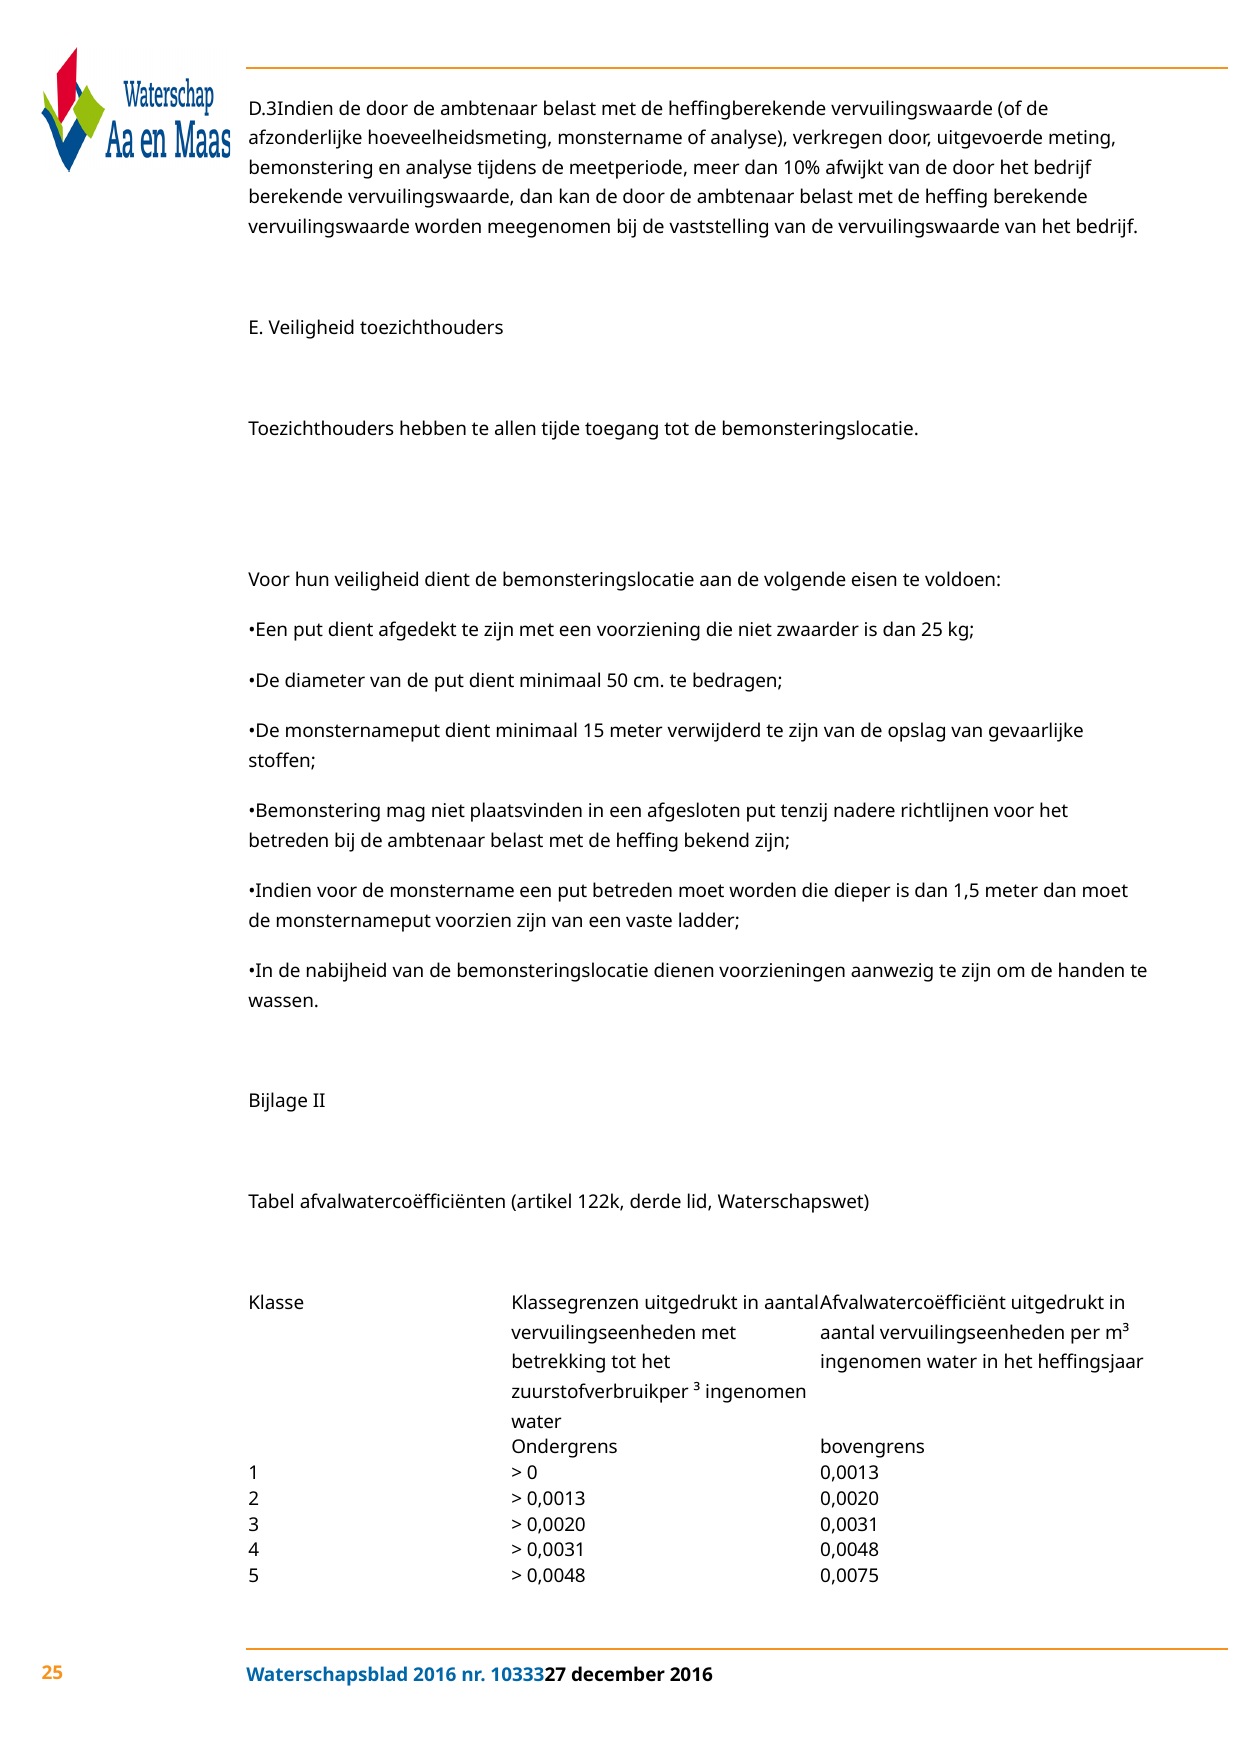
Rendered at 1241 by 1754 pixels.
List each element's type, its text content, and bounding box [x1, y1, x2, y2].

table_cell 3 [248, 1511, 511, 1536]
table_cell bovengrens [820, 1434, 1152, 1459]
text •In de nabijheid van de bemonsteringslocatie dienen voorzieningen aanwezig te zijn om de handen te wassen. [248, 957, 1152, 1013]
picture [41, 47, 231, 172]
table_cell > 0 [511, 1459, 820, 1485]
text E. Veiligheid toezichthouders [248, 314, 1152, 340]
table_header Klasse [248, 1290, 511, 1433]
table_header Afvalwatercoëfficiënt uitgedrukt in aantal vervuilingseenheden per m³ ingenomen water in het heffingsjaar [820, 1290, 1152, 1433]
table_cell 4 [248, 1536, 511, 1562]
text Voor hun veiligheid dient de bemonsteringslocatie aan de volgende eisen te voldoen: [248, 566, 1152, 592]
text •Een put dient afgedekt te zijn met een voorziening die niet zwaarder is dan 25 kg; [248, 616, 1152, 642]
table_cell 0,0048 [820, 1536, 1152, 1562]
table_cell 0,0020 [820, 1485, 1152, 1511]
table_cell > 0,0048 [511, 1562, 820, 1588]
table_cell 5 [248, 1562, 511, 1588]
table_cell > 0,0031 [511, 1536, 820, 1562]
text •Bemonstering mag niet plaatsvinden in een afgesloten put tenzij nadere richtlijnen voor het betreden bij de ambtenaar belast met de heffing bekend zijn; [248, 797, 1152, 853]
text Bijlage II [248, 1088, 1152, 1113]
table_cell > 0,0013 [511, 1485, 820, 1511]
table_cell > 0,0020 [511, 1511, 820, 1536]
table_cell 1 [248, 1459, 511, 1485]
text Tabel afvalwatercoëfficiënten (artikel 122k, derde lid, Waterschapswet) [248, 1188, 1152, 1214]
table_cell 0,0031 [820, 1511, 1152, 1536]
text •De monsternameput dient minimaal 15 meter verwijderd te zijn van de opslag van gevaarlijke stoffen; [248, 717, 1152, 773]
table_cell 0,0075 [820, 1562, 1152, 1588]
table_cell 0,0013 [820, 1459, 1152, 1485]
text Toezichthouders hebben te allen tijde toegang tot de bemonsteringslocatie. [248, 415, 1152, 441]
table_cell Ondergrens [511, 1434, 820, 1459]
table_header Klassegrenzen uitgedrukt in aantal vervuilingseenheden met betrekking tot het zuurstofverbruikper ³ ingenomen water [511, 1290, 820, 1433]
table_cell [248, 1434, 511, 1459]
text •De diameter van de put dient minimaal 50 cm. te bedragen; [248, 667, 1152, 693]
text •Indien voor de monstername een put betreden moet worden die dieper is dan 1,5 meter dan moet de monsternameput voorzien zijn van een vaste ladder; [248, 877, 1152, 933]
table_cell 2 [248, 1485, 511, 1511]
text D.3Indien de door de ambtenaar belast met de heffingberekende vervuilingswaarde (of de afzonderlijke hoeveelheidsmeting, monstername of analyse), verkregen door, uitgevoerde meting, bemonstering en analyse tijdens de meetperiode, meer dan 10% afwijkt van de door het bedrijf berekende vervuilingswaarde, dan kan de door de ambtenaar belast met de heffing berekende vervuilingswaarde worden meegenomen bij de vaststelling van de vervuilingswaarde van het bedrijf. [248, 95, 1152, 239]
